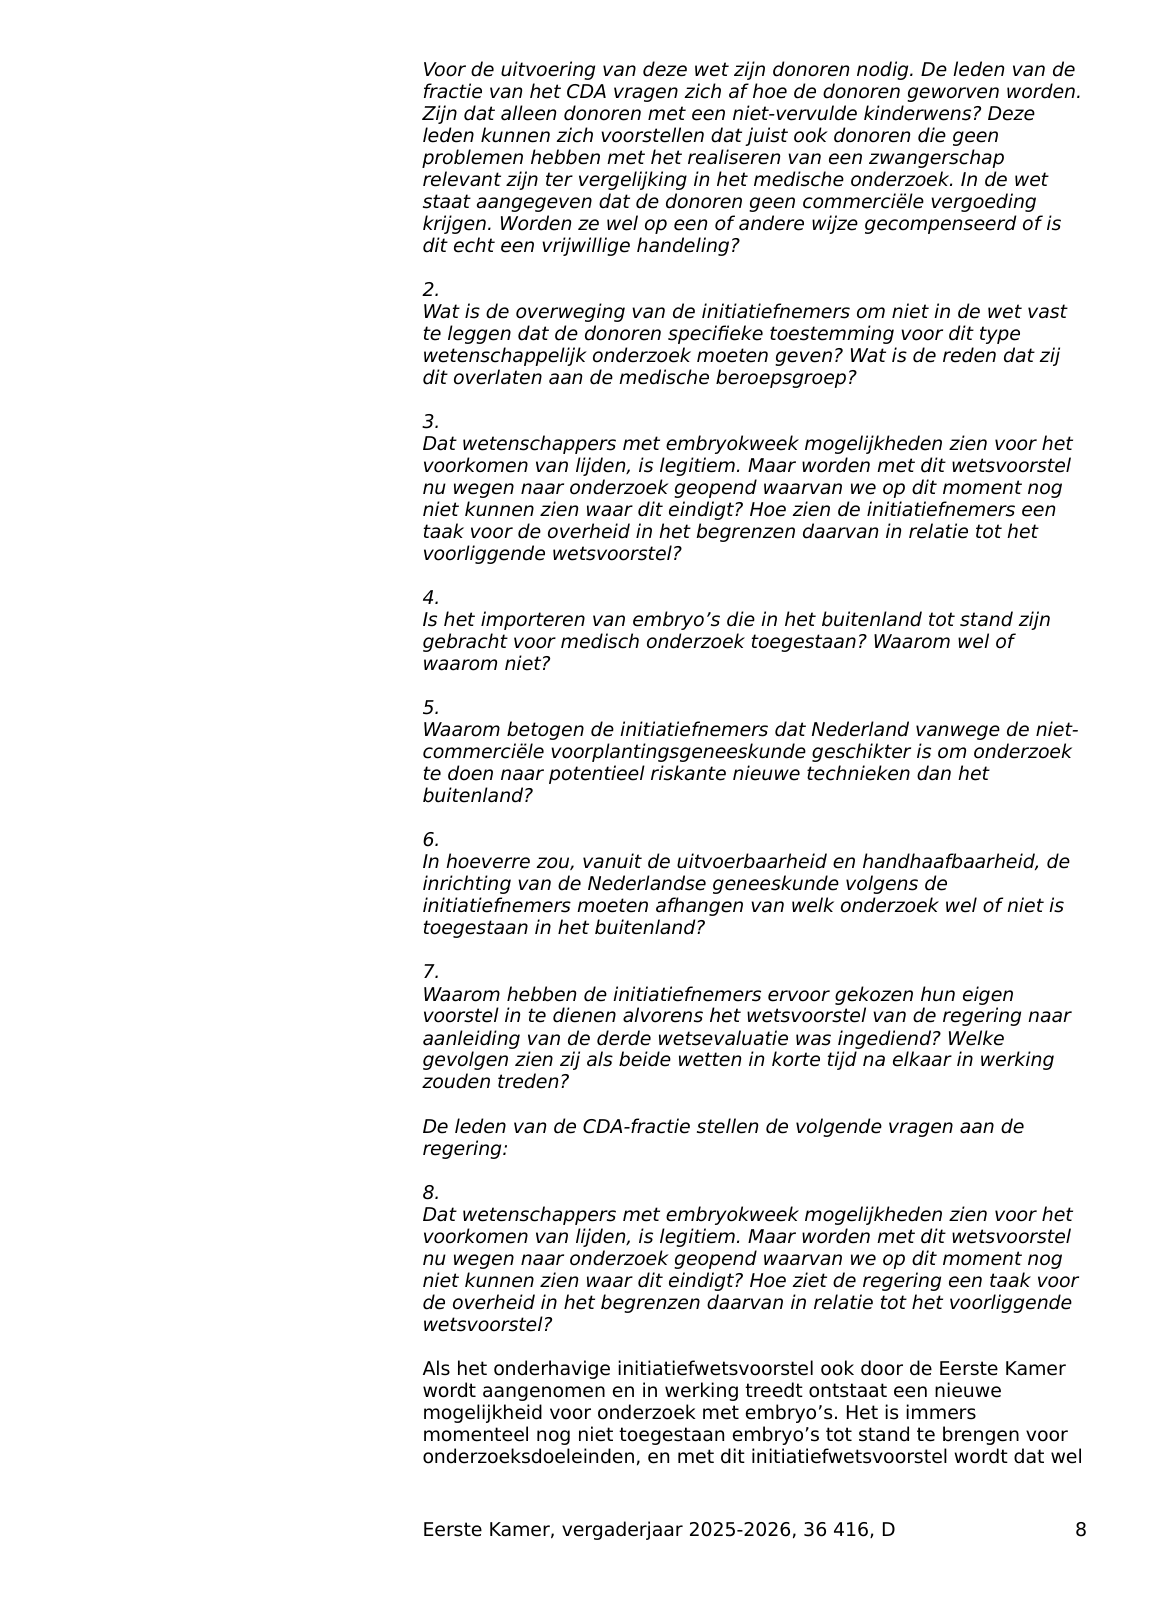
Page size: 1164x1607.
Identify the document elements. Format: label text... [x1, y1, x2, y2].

text Voor de uitvoering van deze wet zijn donoren nodig. De leden van de fractie van het CDA vragen zich af hoe de donoren geworven worden. Zijn dat alleen donoren met een niet-vervulde kinderwens? Deze leden kunnen zich voorstellen dat juist ook donoren die geen problemen hebben met het realiseren van een zwangerschap relevant zijn ter vergelijking in het medische onderzoek. In de wet staat aangegeven dat de donoren geen commerciële vergoeding krijgen. Worden ze wel op een of andere wijze gecompenseerd of is dit echt een vrijwillige handeling? [422, 59, 1087, 257]
text In hoeverre zou, vanuit de uitvoerbaarheid en handhaafbaarheid, de inrichting van de Nederlandse geneeskunde volgens de initiatiefnemers moeten afhangen van welk onderzoek wel of niet is toegestaan in het buitenland? [422, 851, 1087, 939]
text De leden van de CDA-fractie stellen de volgende vragen aan de regering: [422, 1116, 1087, 1159]
text 4. [422, 587, 1087, 609]
text Waarom betogen de initiatiefnemers dat Nederland vanwege de niet-commerciële voorplantingsgeneeskunde geschikter is om onderzoek te doen naar potentieel riskante nieuwe technieken dan het buitenland? [422, 719, 1087, 807]
text Is het importeren van embryo’s die in het buitenland tot stand zijn gebracht voor medisch onderzoek toegestaan? Waarom wel of waarom niet? [422, 609, 1087, 675]
text Dat wetenschappers met embryokweek mogelijkheden zien voor het voorkomen van lijden, is legitiem. Maar worden met dit wetsvoorstel nu wegen naar onderzoek geopend waarvan we op dit moment nog niet kunnen zien waar dit eindigt? Hoe zien de initiatiefnemers een taak voor de overheid in het begrenzen daarvan in relatie tot het voorliggende wetsvoorstel? [422, 433, 1087, 565]
text 7. [422, 961, 1087, 983]
text 6. [422, 829, 1087, 851]
text Als het onderhavige initiatiefwetsvoorstel ook door de Eerste Kamer wordt aangenomen en in werking treedt ontstaat een nieuwe mogelijkheid voor onderzoek met embryo’s. Het is immers momenteel nog niet toegestaan embryo’s tot stand te brengen voor onderzoeksdoeleinden, en met dit initiatiefwetsvoorstel wordt dat wel [422, 1358, 1087, 1468]
text Dat wetenschappers met embryokweek mogelijkheden zien voor het voorkomen van lijden, is legitiem. Maar worden met dit wetsvoorstel nu wegen naar onderzoek geopend waarvan we op dit moment nog niet kunnen zien waar dit eindigt? Hoe ziet de regering een taak voor de overheid in het begrenzen daarvan in relatie tot het voorliggende wetsvoorstel? [422, 1204, 1087, 1336]
text 3. [422, 411, 1087, 433]
text 8. [422, 1182, 1087, 1204]
text 2. [422, 279, 1087, 301]
text Wat is de overweging van de initiatiefnemers om niet in de wet vast te leggen dat de donoren specifieke toestemming voor dit type wetenschappelijk onderzoek moeten geven? Wat is de reden dat zij dit overlaten aan de medische beroepsgroep? [422, 301, 1087, 389]
text Waarom hebben de initiatiefnemers ervoor gekozen hun eigen voorstel in te dienen alvorens het wetsvoorstel van de regering naar aanleiding van de derde wetsevaluatie was ingediend? Welke gevolgen zien zij als beide wetten in korte tijd na elkaar in werking zouden treden? [422, 983, 1087, 1093]
text 5. [422, 697, 1087, 719]
